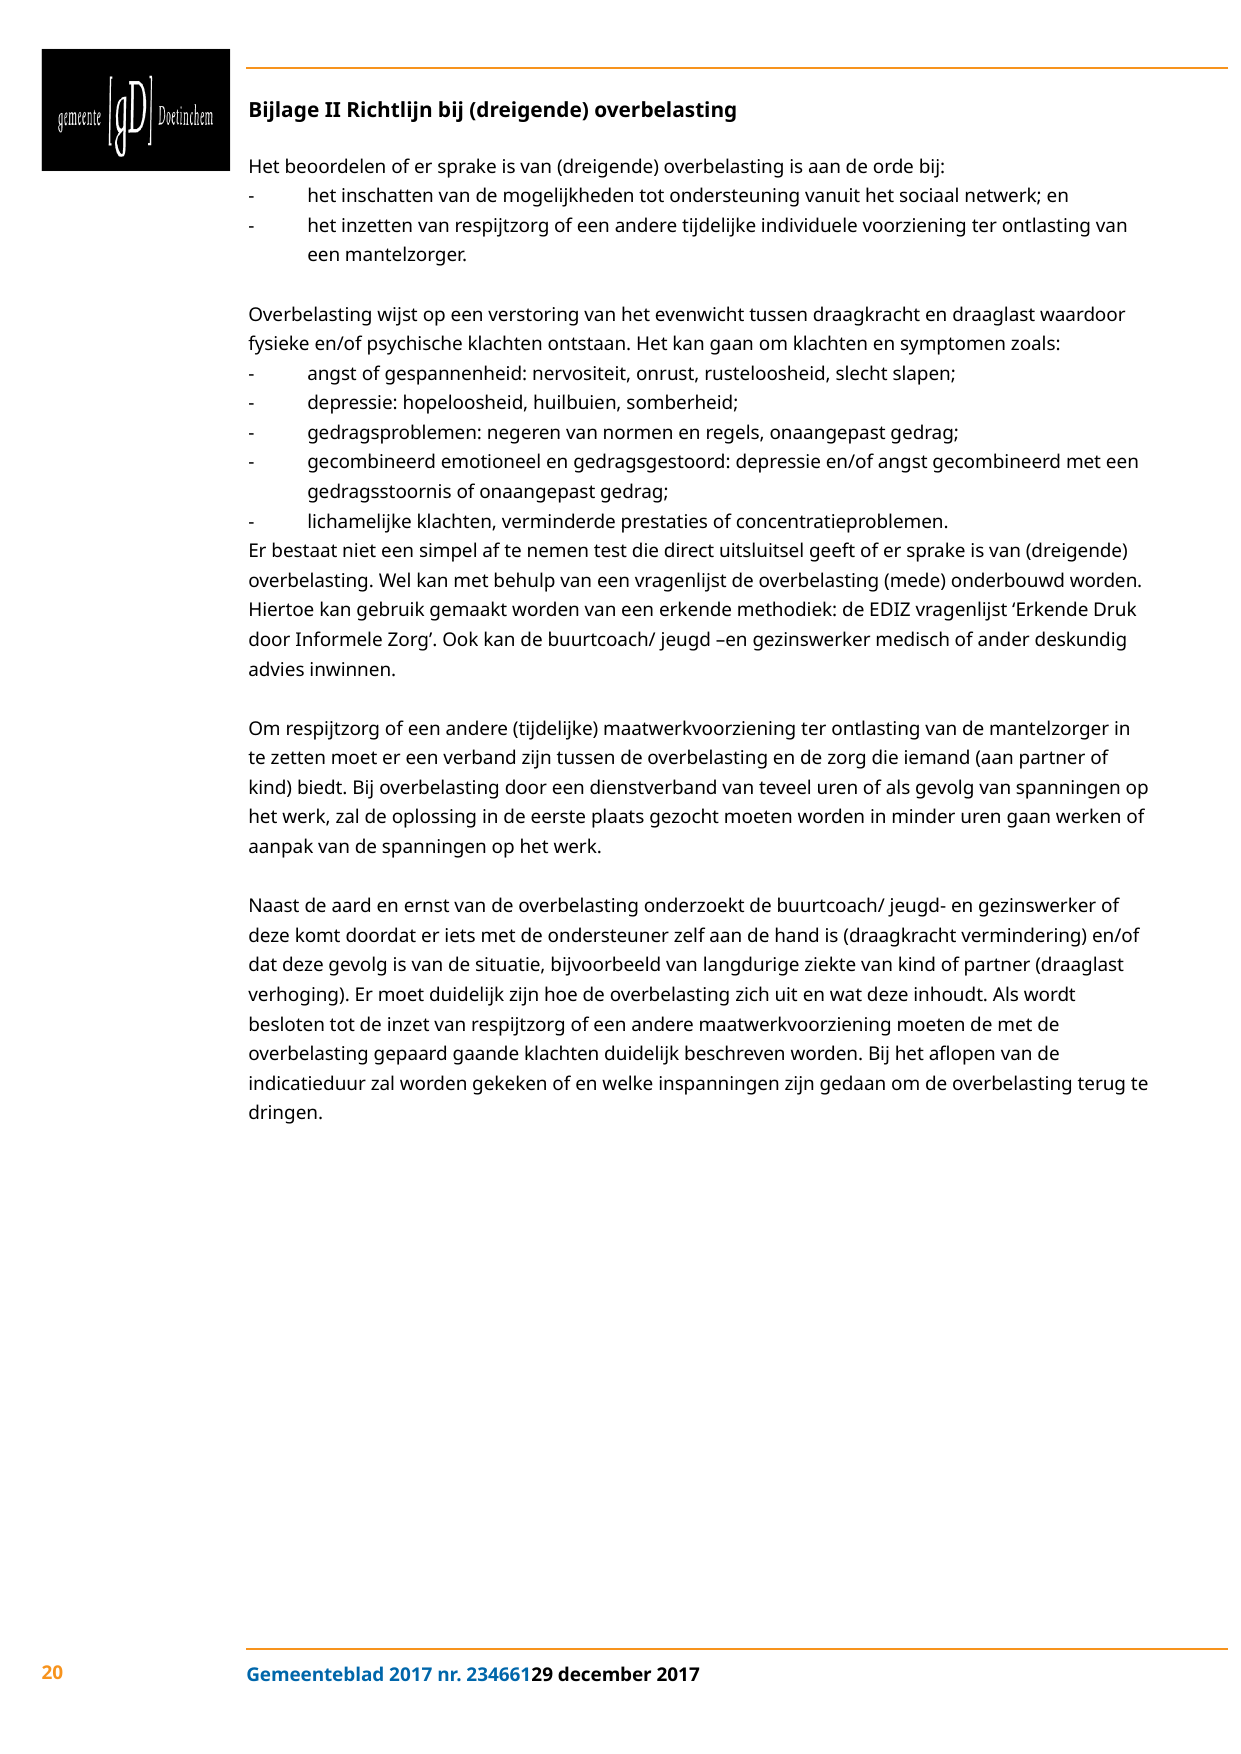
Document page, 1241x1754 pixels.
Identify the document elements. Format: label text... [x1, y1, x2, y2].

text Overbelasting wijst op een verstoring van het evenwicht tussen draagkracht en draaglast waardoor fysieke en/of psychische klachten ontstaan. Het kan gaan om klachten en symptomen zoals: [248, 301, 1152, 356]
list het inzetten van respijtzorg of een andere tijdelijke individuele voorziening ter ontlasting van een mantelzorger. [248, 212, 1152, 267]
text Naast de aard en ernst van de overbelasting onderzoekt de buurtcoach/ jeugd- en gezinswerker of deze komt doordat er iets met de ondersteuner zelf aan de hand is (draagkracht vermindering) en/of dat deze gevolg is van de situatie, bijvoorbeeld van langdurige ziekte van kind of partner (draaglast verhoging). Er moet duidelijk zijn hoe de overbelasting zich uit en wat deze inhoudt. Als wordt besloten tot de inzet van respijtzorg of een andere maatwerkvoorziening moeten de met de overbelasting gepaard gaande klachten duidelijk beschreven worden. Bij het aflopen van de indicatieduur zal worden gekeken of en welke inspanningen zijn gedaan om de overbelasting terug te dringen. [248, 892, 1152, 1125]
list depressie: hopeloosheid, huilbuien, somberheid; [248, 389, 1152, 415]
picture [41, 47, 231, 172]
list angst of gespannenheid: nervositeit, onrust, rusteloosheid, slecht slapen; [248, 360, 1152, 386]
text Bijlage II Richtlijn bij (dreigende) overbelasting [248, 95, 1152, 123]
list het inschatten van de mogelijkheden tot ondersteuning vanuit het sociaal netwerk; en [248, 182, 1152, 208]
text Het beoordelen of er sprake is van (dreigende) overbelasting is aan de orde bij: [248, 153, 1152, 179]
list gecombineerd emotioneel en gedragsgestoord: depressie en/of angst gecombineerd met een gedragsstoornis of onaangepast gedrag; [248, 449, 1152, 504]
text Er bestaat niet een simpel af te nemen test die direct uitsluitsel geeft of er sprake is van (dreigende) overbelasting. Wel kan met behulp van een vragenlijst de overbelasting (mede) onderbouwd worden. Hiertoe kan gebruik gemaakt worden van een erkende methodiek: de EDIZ vragenlijst ‘Erkende Druk door Informele Zorg’. Ook kan de buurtcoach/ jeugd –en gezinswerker medisch of ander deskundig advies inwinnen. [248, 537, 1152, 682]
text Om respijtzorg of een andere (tijdelijke) maatwerkvoorziening ter ontlasting van de mantelzorger in te zetten moet er een verband zijn tussen de overbelasting en de zorg die iemand (aan partner of kind) biedt. Bij overbelasting door een dienstverband van teveel uren of als gevolg van spanningen op het werk, zal de oplossing in de eerste plaats gezocht moeten worden in minder uren gaan werken of aanpak van de spanningen op het werk. [248, 715, 1152, 859]
list lichamelijke klachten, verminderde prestaties of concentratieproblemen. [248, 508, 1152, 534]
list gedragsproblemen: negeren van normen en regels, onaangepast gedrag; [248, 419, 1152, 445]
